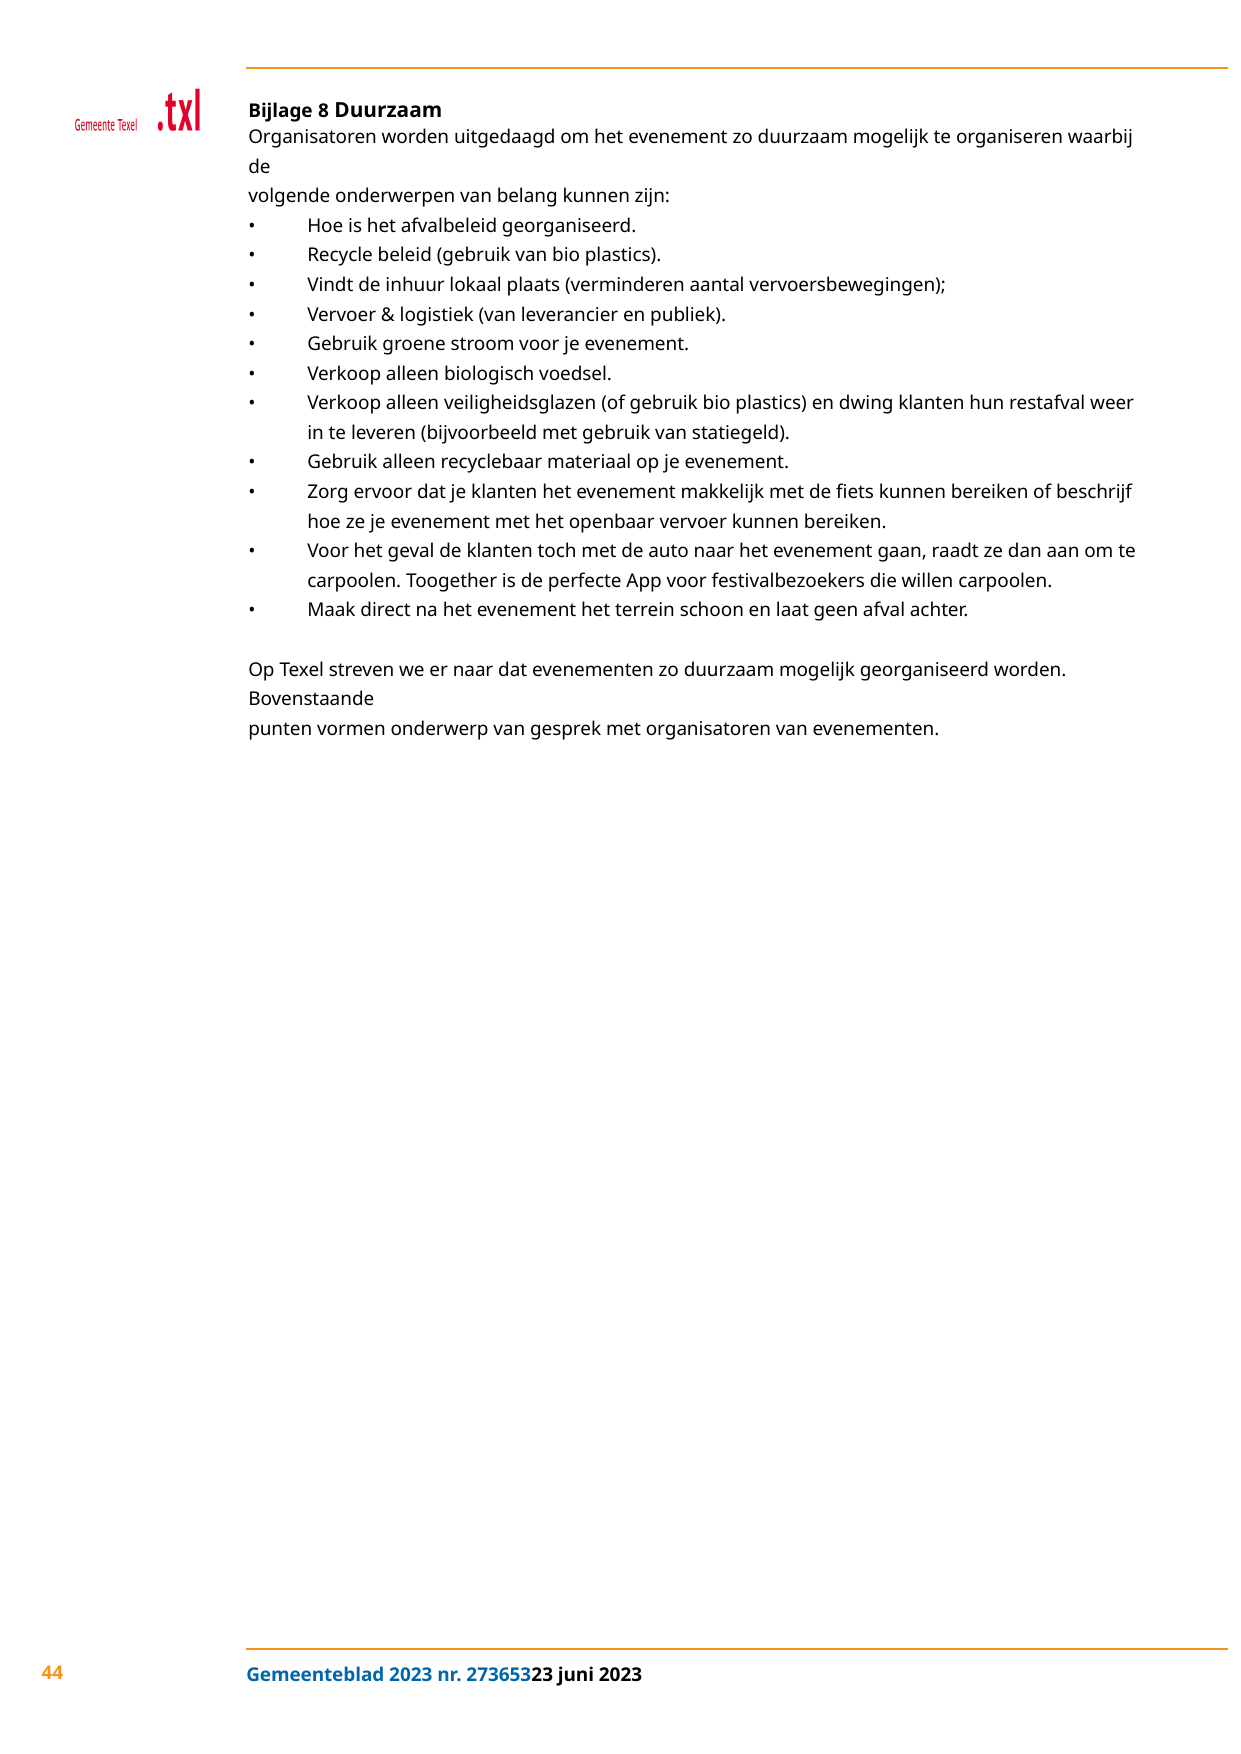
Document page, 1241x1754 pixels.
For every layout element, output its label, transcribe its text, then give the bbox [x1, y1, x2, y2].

text Organisatoren worden uitgedaagd om het evenement zo duurzaam mogelijk te organiseren waarbij de [248, 123, 1152, 179]
list Zorg ervoor dat je klanten het evenement makkelijk met de fiets kunnen bereiken of beschrijf hoe ze je evenement met het openbaar vervoer kunnen bereiken. [248, 478, 1152, 534]
list Vindt de inhuur lokaal plaats (verminderen aantal vervoersbewegingen); [248, 271, 1152, 297]
list Hoe is het afvalbeleid georganiseerd. [248, 212, 1152, 238]
list Gebruik groene stroom voor je evenement. [248, 330, 1152, 356]
list Recycle beleid (gebruik van bio plastics). [248, 242, 1152, 267]
list Gebruik alleen recyclebaar materiaal op je evenement. [248, 449, 1152, 474]
text punten vormen onderwerp van gesprek met organisatoren van evenementen. [248, 715, 1152, 741]
list Verkoop alleen veiligheidsglazen (of gebruik bio plastics) en dwing klanten hun restafval weer in te leveren (bijvoorbeeld met gebruik van statiegeld). [248, 389, 1152, 445]
list Voor het geval de klanten toch met de auto naar het evenement gaan, raadt ze dan aan om te carpoolen. Toogether is de perfecte App voor festivalbezoekers die willen carpoolen. [248, 537, 1152, 593]
picture [41, 47, 231, 172]
list Verkoop alleen biologisch voedsel. [248, 360, 1152, 386]
text volgende onderwerpen van belang kunnen zijn: [248, 182, 1152, 208]
text Op Texel streven we er naar dat evenementen zo duurzaam mogelijk georganiseerd worden. Bovenstaande [248, 656, 1152, 711]
list Maak direct na het evenement het terrein schoon en laat geen afval achter. [248, 597, 1152, 622]
list Vervoer & logistiek (van leverancier en publiek). [248, 301, 1152, 327]
text Bijlage 8 Duurzaam [248, 95, 1152, 123]
